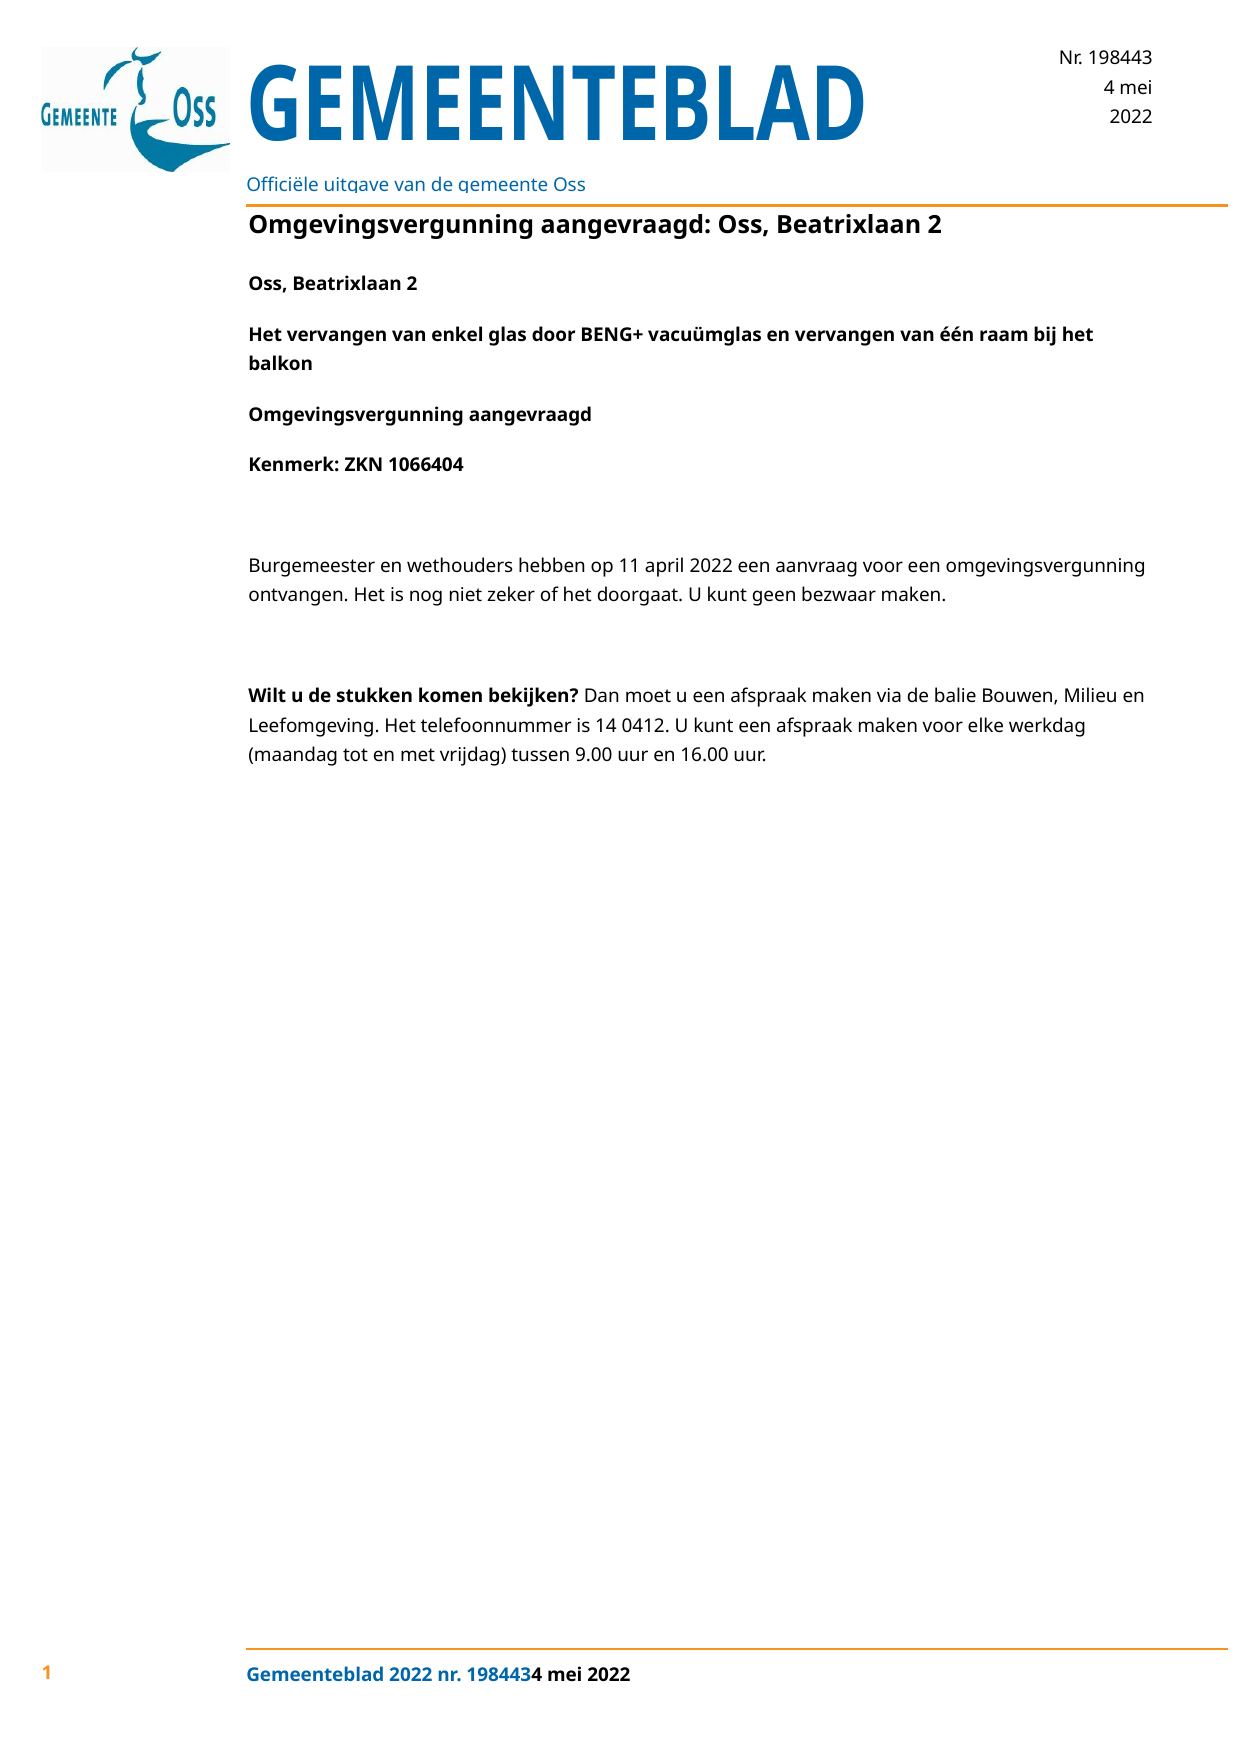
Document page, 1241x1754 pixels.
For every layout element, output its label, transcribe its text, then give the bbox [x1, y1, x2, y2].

text Wilt u de stukken komen bekijken? Dan moet u een afspraak maken via de balie Bouwen, Milieu en Leefomgeving. Het telefoonnummer is 14 0412. U kunt een afspraak maken voor elke werkdag (maandag tot en met vrijdag) tussen 9.00 uur en 16.00 uur. [248, 682, 1152, 767]
text Omgevingsvergunning aangevraagd: Oss, Beatrixlaan 2 [248, 207, 1152, 241]
text Burgemeester en wethouders hebben op 11 april 2022 een aanvraag voor een omgevingsvergunning ontvangen. Het is nog niet zeker of het doorgaat. U kunt geen bezwaar maken. [248, 552, 1152, 607]
text Kenmerk: ZKN 1066404 [248, 451, 1152, 477]
text Oss, Beatrixlaan 2 [248, 270, 1152, 296]
picture [41, 47, 231, 172]
text Omgevingsvergunning aangevraagd [248, 401, 1152, 426]
text Het vervangen van enkel glas door BENG+ vacuümglas en vervangen van één raam bij het balkon [248, 321, 1152, 376]
